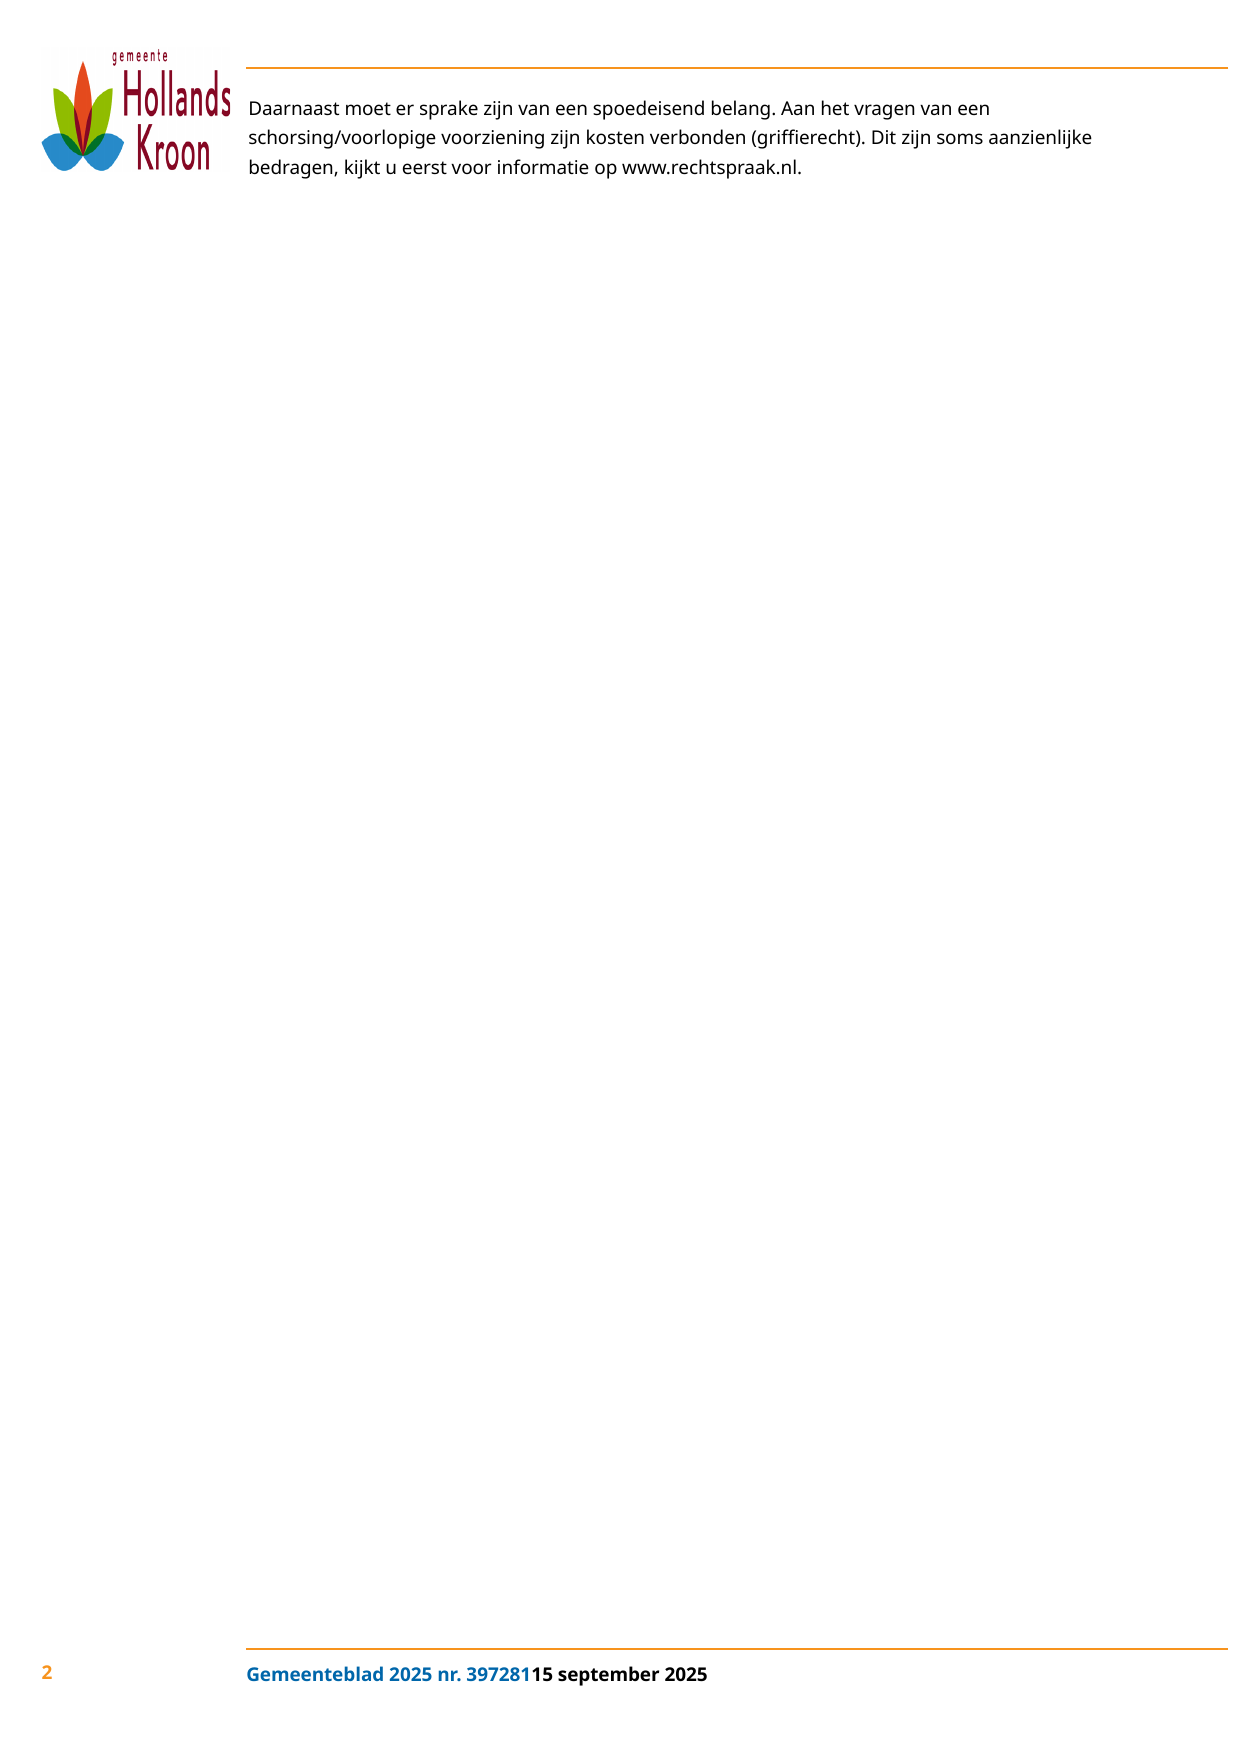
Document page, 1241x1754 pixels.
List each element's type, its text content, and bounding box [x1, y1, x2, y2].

text Daarnaast moet er sprake zijn van een spoedeisend belang. Aan het vragen van een schorsing/voorlopige voorziening zijn kosten verbonden (griffierecht). Dit zijn soms aanzienlijke bedragen, kijkt u eerst voor informatie op www.rechtspraak.nl. [248, 95, 1152, 180]
picture [41, 47, 231, 172]
